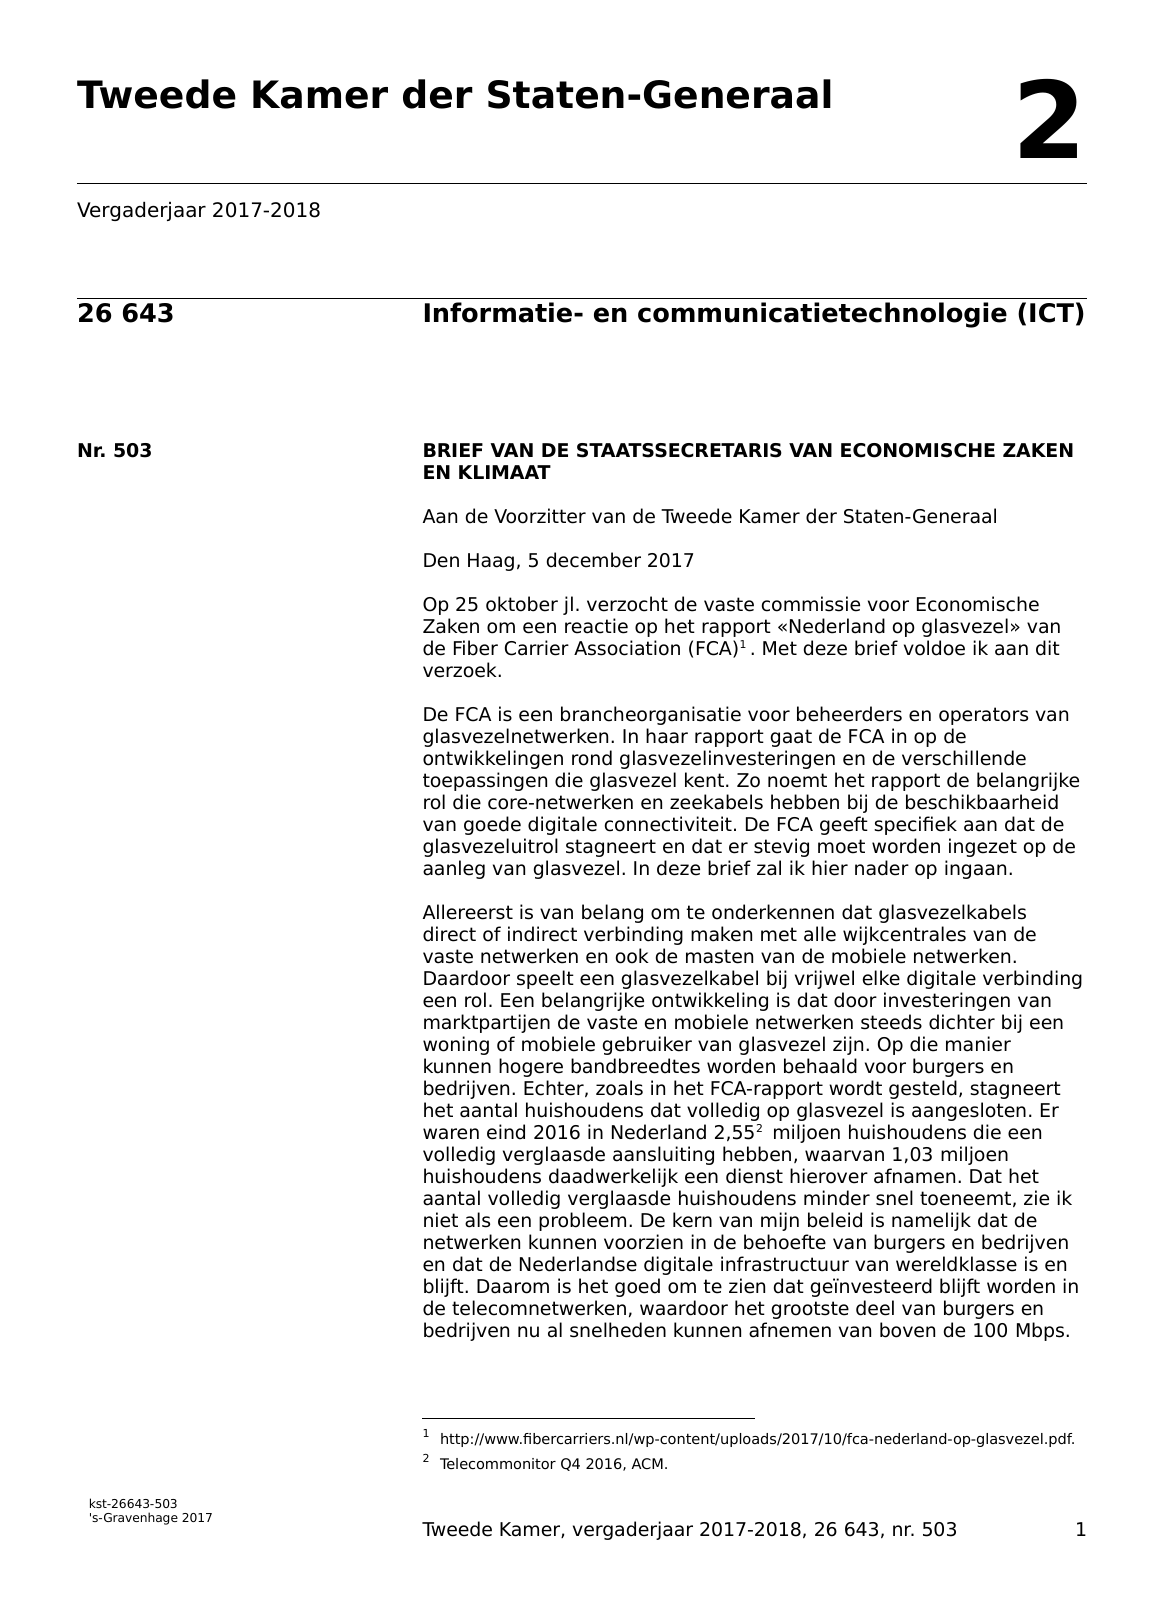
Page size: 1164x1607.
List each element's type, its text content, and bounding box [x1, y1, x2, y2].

table_header Tweede Kamer der Staten-Generaal [77, 59, 886, 183]
text Aan de Voorzitter van de Tweede Kamer der Staten-Generaal [422, 506, 1087, 528]
text Telecommonitor Q4 2016, ACM. [422, 1452, 1087, 1474]
text http://www.fibercarriers.nl/wp-content/uploads/2017/10/fca-nederland-op-glasvezel.pdf. [422, 1427, 1087, 1449]
subtitle 26 643 Informatie- en communicatietechnologie (ICT) [77, 299, 1087, 329]
text De FCA is een brancheorganisatie voor beheerders en operators van glasvezelnetwerken. In haar rapport gaat de FCA in op de ontwikkelingen rond glasvezelinvesteringen en de verschillende toepassingen die glasvezel kent. Zo noemt het rapport de belangrijke rol die core-netwerken en zeekabels hebben bij de beschikbaarheid van goede digitale connectiviteit. De FCA geeft specifiek aan dat de glasvezeluitrol stagneert en dat er stevig moet worden ingezet op de aanleg van glasvezel. In deze brief zal ik hier nader op ingaan. [422, 704, 1087, 880]
subtitle Nr. 503 BRIEF VAN DE STAATSSECRETARIS VAN ECONOMISCHE ZAKEN EN KLIMAAT [77, 440, 1087, 484]
text Allereerst is van belang om te onderkennen dat glasvezelkabels direct of indirect verbinding maken met alle wijkcentrales van de vaste netwerken en ook de masten van de mobiele netwerken. Daardoor speelt een glasvezelkabel bij vrijwel elke digitale verbinding een rol. Een belangrijke ontwikkeling is dat door investeringen van marktpartijen de vaste en mobiele netwerken steeds dichter bij een woning of mobiele gebruiker van glasvezel zijn. Op die manier kunnen hogere bandbreedtes worden behaald voor burgers en bedrijven. Echter, zoals in het FCA-rapport wordt gesteld, stagneert het aantal huishoudens dat volledig op glasvezel is aangesloten. Er waren eind 2016 in Nederland 2,55 miljoen huishoudens die een volledig verglaasde aansluiting hebben, waarvan 1,03 miljoen huishoudens daadwerkelijk een dienst hierover afnamen. Dat het aantal volledig verglaasde huishoudens minder snel toeneemt, zie ik niet als een probleem. De kern van mijn beleid is namelijk dat de netwerken kunnen voorzien in de behoefte van burgers en bedrijven en dat de Nederlandse digitale infrastructuur van wereldklasse is en blijft. Daarom is het goed om te zien dat geïnvesteerd blijft worden in de telecomnetwerken, waardoor het grootste deel van burgers en bedrijven nu al snelheden kunnen afnemen van boven de 100 Mbps. [422, 902, 1087, 1342]
text Op 25 oktober jl. verzocht de vaste commissie voor Economische Zaken om een reactie op het rapport «Nederland op glasvezel» van de Fiber Carrier Association (FCA). Met deze brief voldoe ik aan dit verzoek. [422, 594, 1087, 682]
text kst-26643-503 [88, 1497, 323, 1511]
table_header 2 [886, 59, 1087, 183]
text Den Haag, 5 december 2017 [422, 550, 1087, 572]
table_cell Vergaderjaar 2017-2018 [77, 184, 1087, 298]
text 's-Gravenhage 2017 [88, 1511, 323, 1525]
